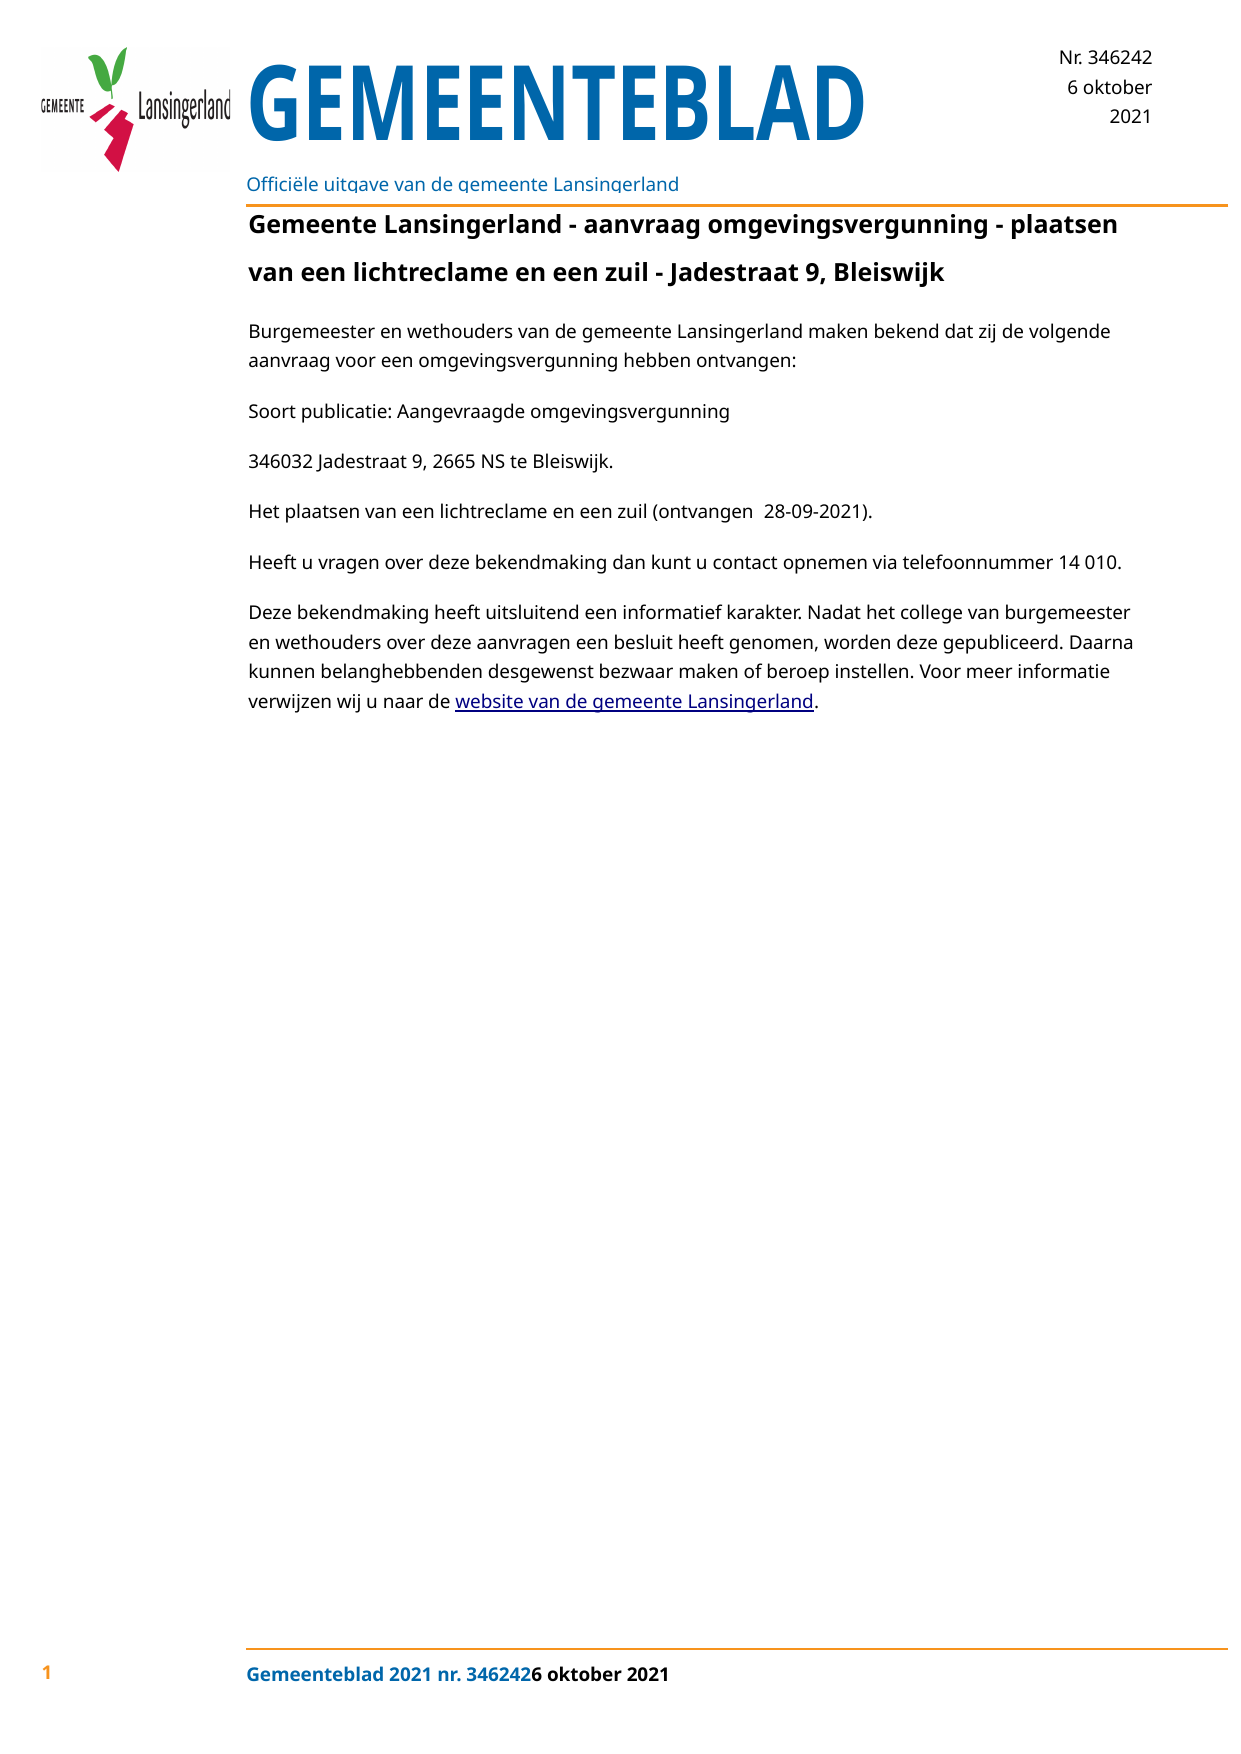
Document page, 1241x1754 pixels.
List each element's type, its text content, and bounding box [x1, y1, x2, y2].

text Het plaatsen van een lichtreclame en een zuil (ontvangen 28-09-2021). [248, 499, 1152, 524]
text Soort publicatie: Aangevraagde omgevingsvergunning [248, 398, 1152, 424]
text Deze bekendmaking heeft uitsluitend een informatief karakter. Nadat het college van burgemeester en wethouders over deze aanvragen een besluit heeft genomen, worden deze gepubliceerd. Daarna kunnen belanghebbenden desgewenst bezwaar maken of beroep instellen. Voor meer informatie verwijzen wij u naar de website van de gemeente Lansingerland. [248, 599, 1152, 714]
text Heeft u vragen over deze bekendmaking dan kunt u contact opnemen via telefoonnummer 14 010. [248, 549, 1152, 575]
picture [41, 47, 231, 172]
text Gemeente Lansingerland - aanvraag omgevingsvergunning - plaatsen van een lichtreclame en een zuil - Jadestraat 9, Bleiswijk [248, 207, 1152, 288]
text 346032 Jadestraat 9, 2665 NS te Bleiswijk. [248, 448, 1152, 474]
text Burgemeester en wethouders van de gemeente Lansingerland maken bekend dat zij de volgende aanvraag voor een omgevingsvergunning hebben ontvangen: [248, 318, 1152, 373]
